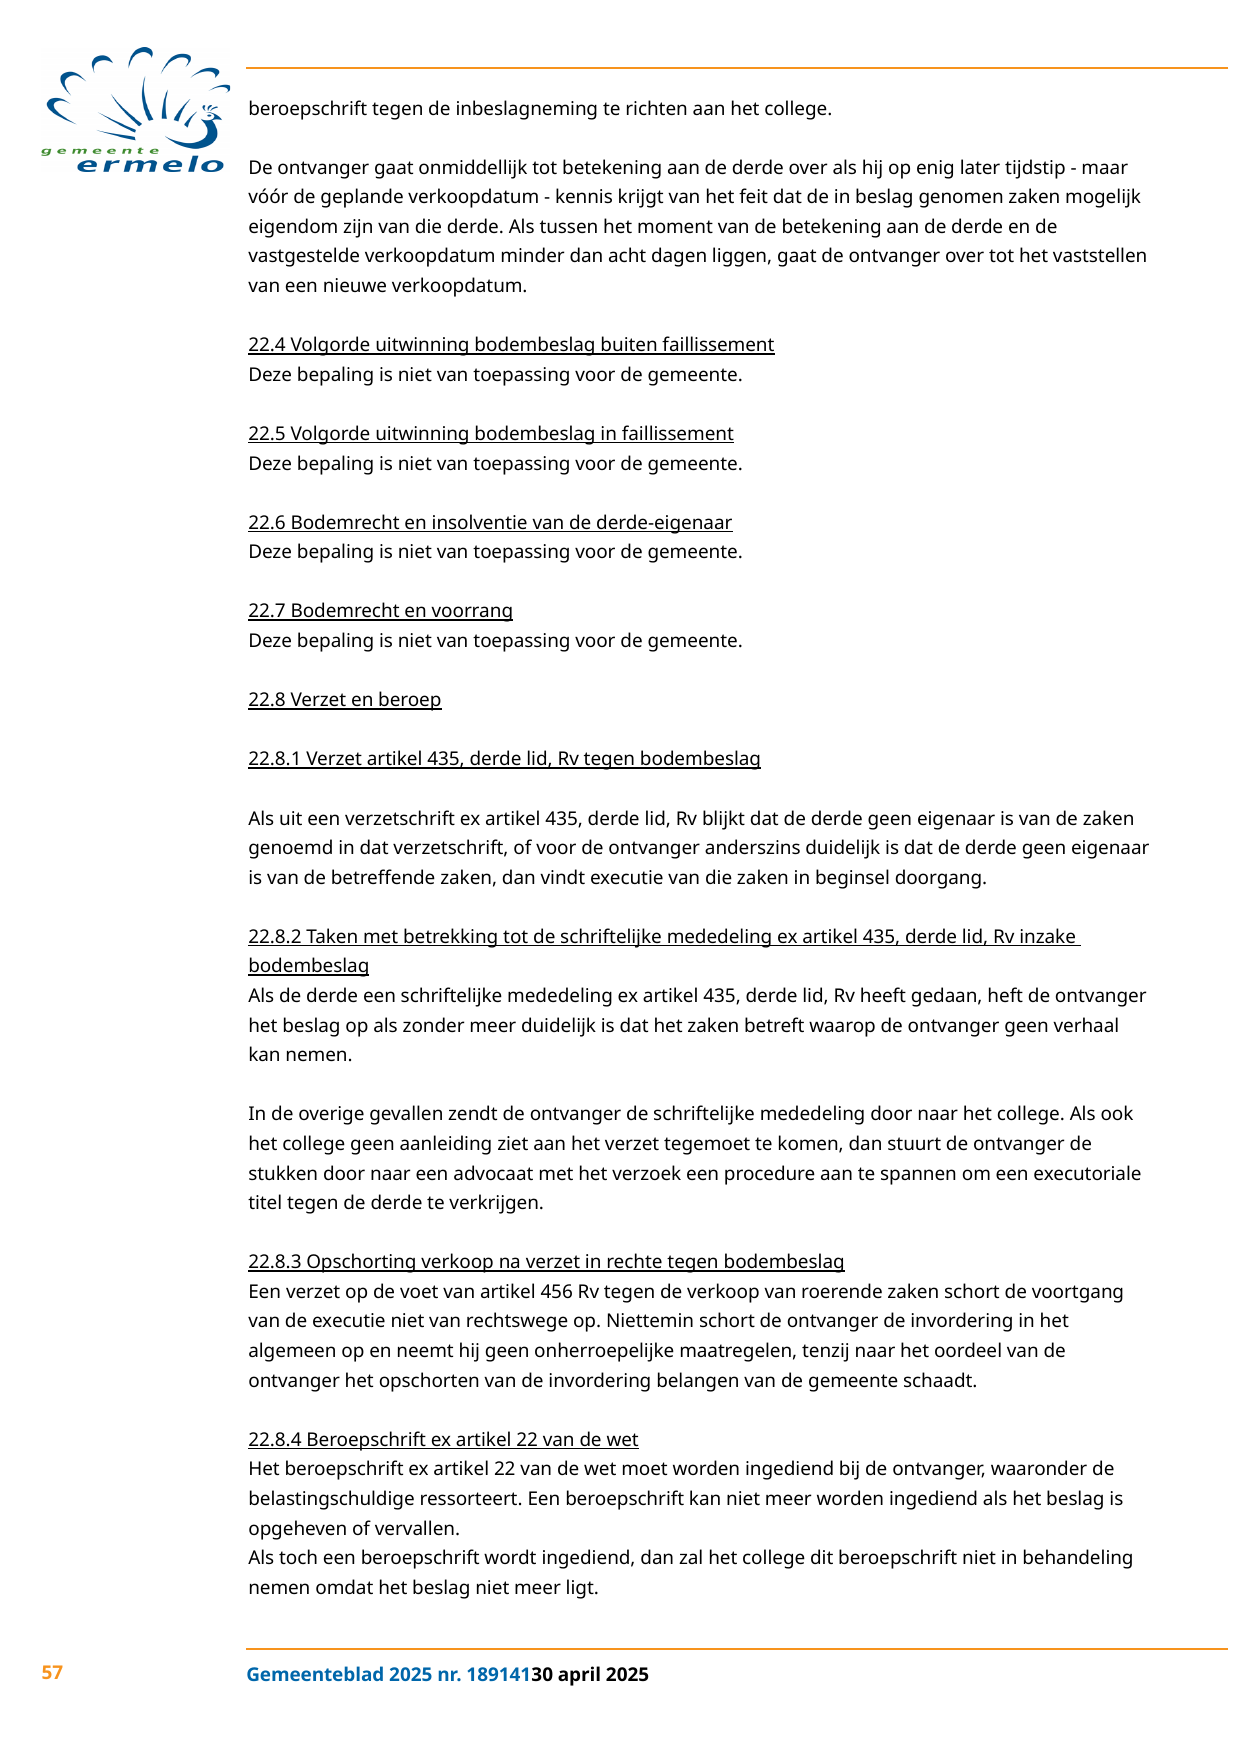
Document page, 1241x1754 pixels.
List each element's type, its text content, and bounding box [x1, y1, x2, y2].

text Het beroepschrift ex artikel 22 van de wet moet worden ingediend bij de ontvanger, waaronder de belastingschuldige ressorteert. Een beroepschrift kan niet meer worden ingediend als het beslag is opgeheven of vervallen. [248, 1456, 1152, 1541]
text Als uit een verzetschrift ex artikel 435, derde lid, Rv blijkt dat de derde geen eigenaar is van de zaken genoemd in dat verzetschrift, of voor de ontvanger anderszins duidelijk is dat de derde geen eigenaar is van de betreffende zaken, dan vindt executie van die zaken in beginsel doorgang. [248, 805, 1152, 890]
text 22.7 Bodemrecht en voorrang [248, 598, 1152, 623]
text Deze bepaling is niet van toepassing voor de gemeente. [248, 538, 1152, 564]
text beroepschrift tegen de inbeslagneming te richten aan het college. [248, 95, 1152, 121]
text 22.8.3 Opschorting verkoop na verzet in rechte tegen bodembeslag [248, 1248, 1152, 1274]
text Deze bepaling is niet van toepassing voor de gemeente. [248, 450, 1152, 476]
text Als toch een beroepschrift wordt ingediend, dan zal het college dit beroepschrift niet in behandeling nemen omdat het beslag niet meer ligt. [248, 1544, 1152, 1600]
picture [41, 47, 231, 172]
text 22.4 Volgorde uitwinning bodembeslag buiten faillissement [248, 331, 1152, 357]
text Deze bepaling is niet van toepassing voor de gemeente. [248, 627, 1152, 653]
text 22.8.4 Beroepschrift ex artikel 22 van de wet [248, 1426, 1152, 1452]
text In de overige gevallen zendt de ontvanger de schriftelijke mededeling door naar het college. Als ook het college geen aanleiding ziet aan het verzet tegemoet te komen, dan stuurt de ontvanger de stukken door naar een advocaat met het verzoek een procedure aan te spannen om een executoriale titel tegen de derde te verkrijgen. [248, 1101, 1152, 1215]
text 22.8 Verzet en beroep [248, 686, 1152, 712]
text 22.8.2 Taken met betrekking tot de schriftelijke mededeling ex artikel 435, derde lid, Rv inzake bodembeslag [248, 923, 1152, 978]
text Een verzet op de voet van artikel 456 Rv tegen de verkoop van roerende zaken schort de voortgang van de executie niet van rechtswege op. Niettemin schort de ontvanger de invordering in het algemeen op en neemt hij geen onherroepelijke maatregelen, tenzij naar het oordeel van de ontvanger het opschorten van de invordering belangen van de gemeente schaadt. [248, 1278, 1152, 1393]
text De ontvanger gaat onmiddellijk tot betekening aan de derde over als hij op enig later tijdstip - maar vóór de geplande verkoopdatum - kennis krijgt van het feit dat de in beslag genomen zaken mogelijk eigendom zijn van die derde. Als tussen het moment van de betekening aan de derde en de vastgestelde verkoopdatum minder dan acht dagen liggen, gaat de ontvanger over tot het vaststellen van een nieuwe verkoopdatum. [248, 154, 1152, 298]
text 22.8.1 Verzet artikel 435, derde lid, Rv tegen bodembeslag [248, 746, 1152, 771]
text Deze bepaling is niet van toepassing voor de gemeente. [248, 361, 1152, 387]
text 22.5 Volgorde uitwinning bodembeslag in faillissement [248, 420, 1152, 446]
text Als de derde een schriftelijke mededeling ex artikel 435, derde lid, Rv heeft gedaan, heft de ontvanger het beslag op als zonder meer duidelijk is dat het zaken betreft waarop de ontvanger geen verhaal kan nemen. [248, 982, 1152, 1067]
text 22.6 Bodemrecht en insolventie van de derde-eigenaar [248, 509, 1152, 535]
